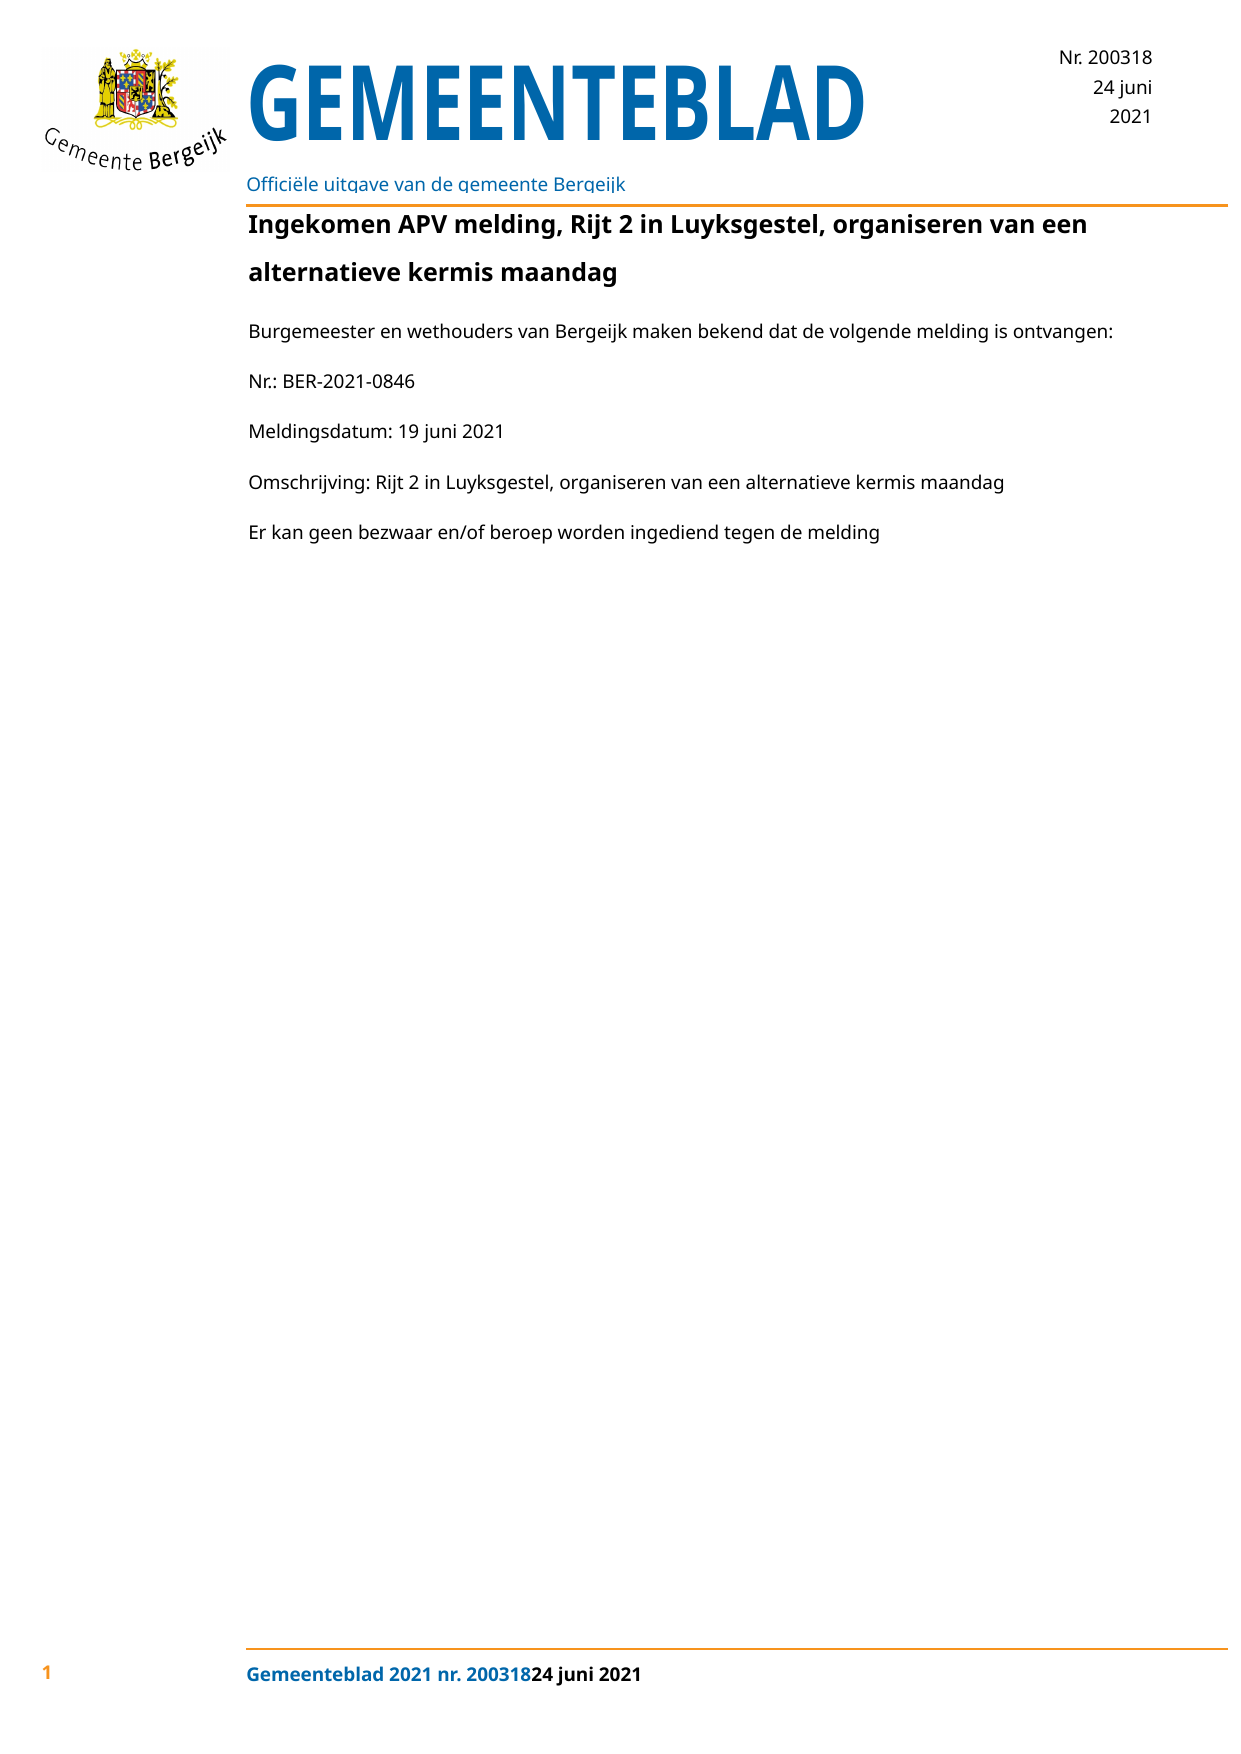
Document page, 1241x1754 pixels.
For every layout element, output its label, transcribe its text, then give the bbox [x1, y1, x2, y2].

text Ingekomen APV melding, Rijt 2 in Luyksgestel, organiseren van een alternatieve kermis maandag [248, 207, 1152, 288]
text Burgemeester en wethouders van Bergeijk maken bekend dat de volgende melding is ontvangen: [248, 318, 1152, 344]
text Nr.: BER-2021-0846 [248, 368, 1152, 394]
text Meldingsdatum: 19 juni 2021 [248, 419, 1152, 444]
text Er kan geen bezwaar en/of beroep worden ingediend tegen de melding [248, 519, 1152, 545]
text Omschrijving: Rijt 2 in Luyksgestel, organiseren van een alternatieve kermis maandag [248, 469, 1152, 495]
picture [41, 47, 231, 172]
